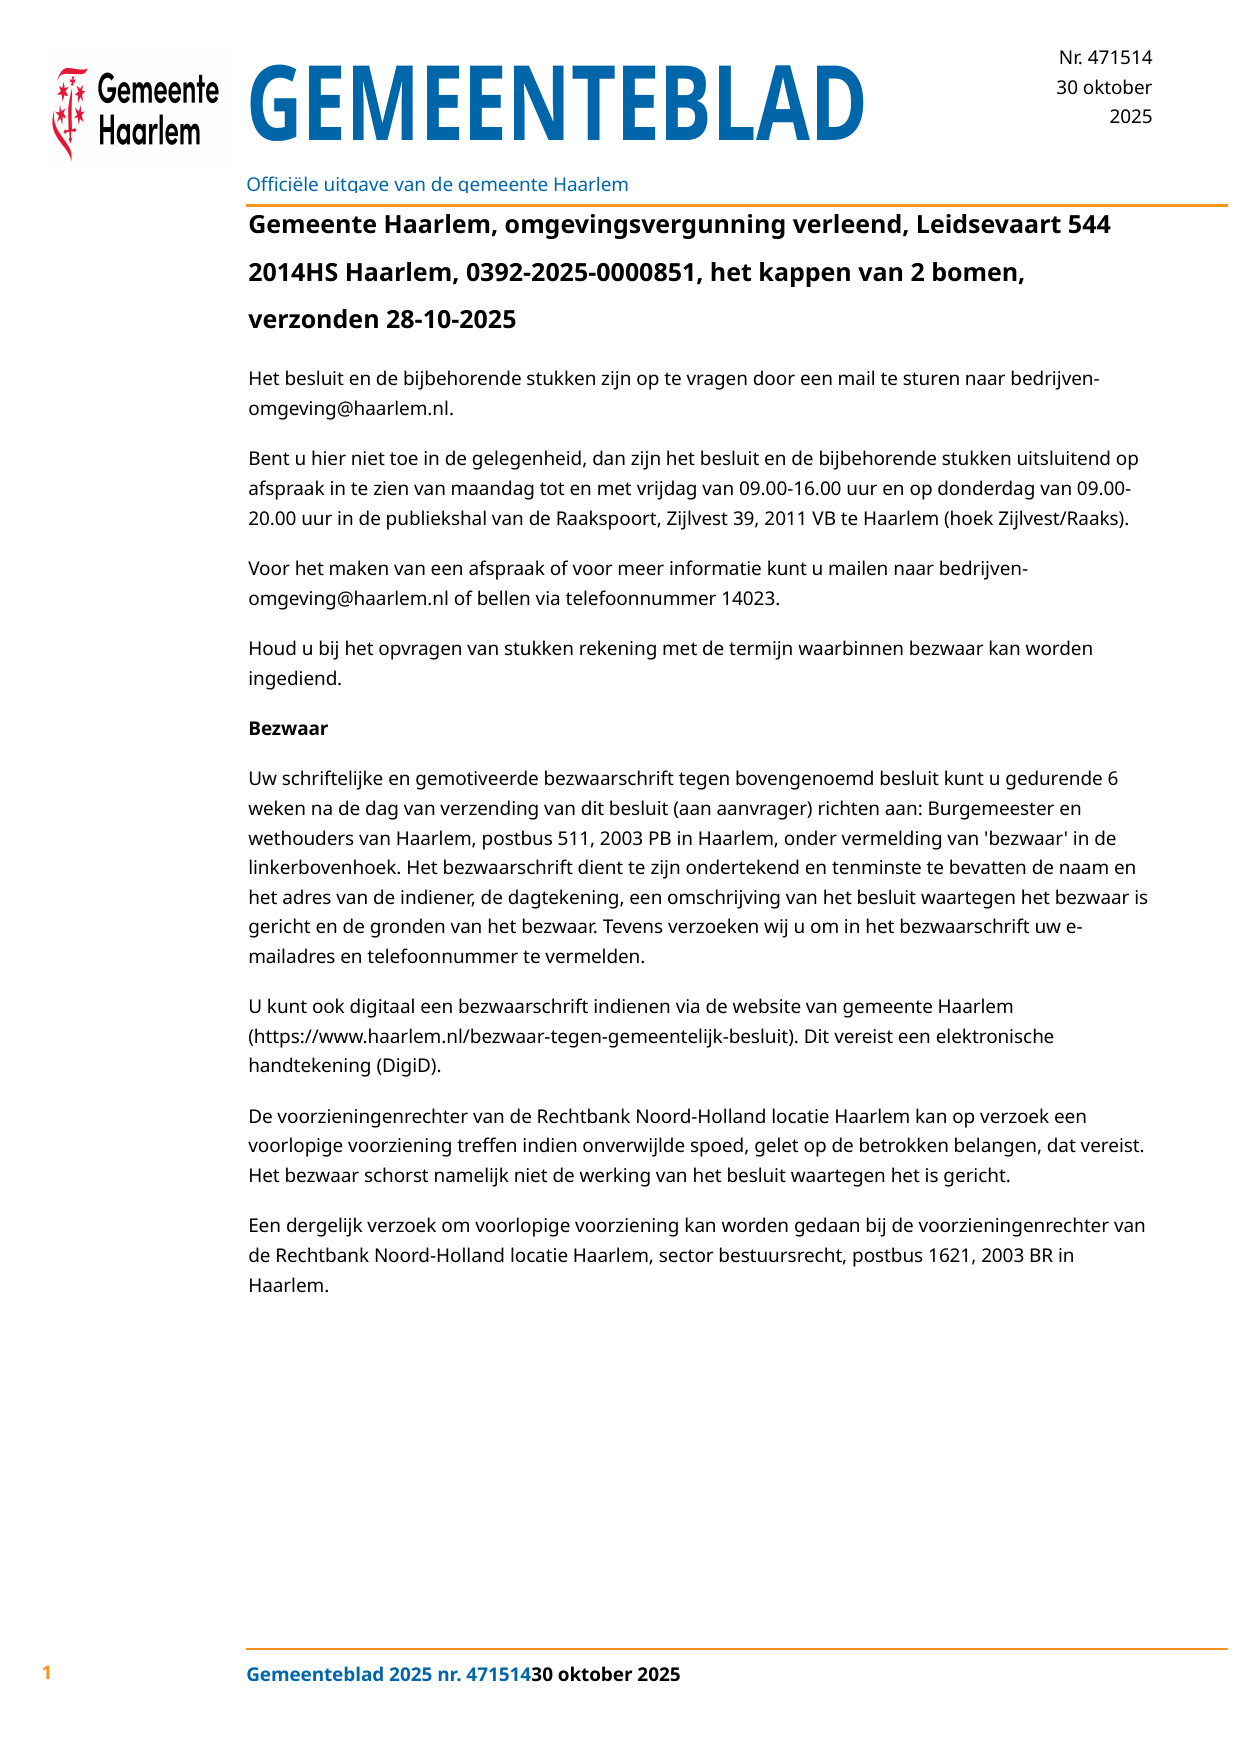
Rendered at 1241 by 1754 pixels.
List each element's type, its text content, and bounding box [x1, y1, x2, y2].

text Bent u hier niet toe in de gelegenheid, dan zijn het besluit en de bijbehorende stukken uitsluitend op afspraak in te zien van maandag tot en met vrijdag van 09.00-16.00 uur en op donderdag van 09.00-20.00 uur in de publiekshal van de Raakspoort, Zijlvest 39, 2011 VB te Haarlem (hoek Zijlvest/Raaks). [248, 446, 1152, 530]
text Een dergelijk verzoek om voorlopige voorziening kan worden gedaan bij de voorzieningenrechter van de Rechtbank Noord-Holland locatie Haarlem, sector bestuursrecht, postbus 1621, 2003 BR in Haarlem. [248, 1213, 1152, 1297]
text U kunt ook digitaal een bezwaarschrift indienen via de website van gemeente Haarlem (https://www.haarlem.nl/bezwaar-tegen-gemeentelijk-besluit). Dit vereist een elektronische handtekening (DigiD). [248, 993, 1152, 1078]
text Gemeente Haarlem, omgevingsvergunning verleend, Leidsevaart 544 2014HS Haarlem, 0392-2025-0000851, het kappen van 2 bomen, verzonden 28-10-2025 [248, 207, 1152, 336]
text Voor het maken van een afspraak of voor meer informatie kunt u mailen naar bedrijven-omgeving@haarlem.nl of bellen via telefoonnummer 14023. [248, 555, 1152, 610]
text Uw schriftelijke en gemotiveerde bezwaarschrift tegen bovengenoemd besluit kunt u gedurende 6 weken na de dag van verzending van dit besluit (aan aanvrager) richten aan: Burgemeester en wethouders van Haarlem, postbus 511, 2003 PB in Haarlem, onder vermelding van 'bezwaar' in de linkerbovenhoek. Het bezwaarschrift dient te zijn ondertekend en tenminste te bevatten de naam en het adres van de indiener, de dagtekening, een omschrijving van het besluit waartegen het bezwaar is gericht en de gronden van het bezwaar. Tevens verzoeken wij u om in het bezwaarschrift uw e-mailadres en telefoonnummer te vermelden. [248, 766, 1152, 969]
text De voorzieningenrechter van de Rechtbank Noord-Holland locatie Haarlem kan op verzoek een voorlopige voorziening treffen indien onverwijlde spoed, gelet op de betrokken belangen, dat vereist. Het bezwaar schorst namelijk niet de werking van het besluit waartegen het is gericht. [248, 1103, 1152, 1188]
text Bezwaar [248, 715, 1152, 741]
picture [41, 47, 231, 172]
text Houd u bij het opvragen van stukken rekening met de termijn waarbinnen bezwaar kan worden ingediend. [248, 635, 1152, 690]
text Het besluit en de bijbehorende stukken zijn op te vragen door een mail te sturen naar bedrijven-omgeving@haarlem.nl. [248, 366, 1152, 421]
